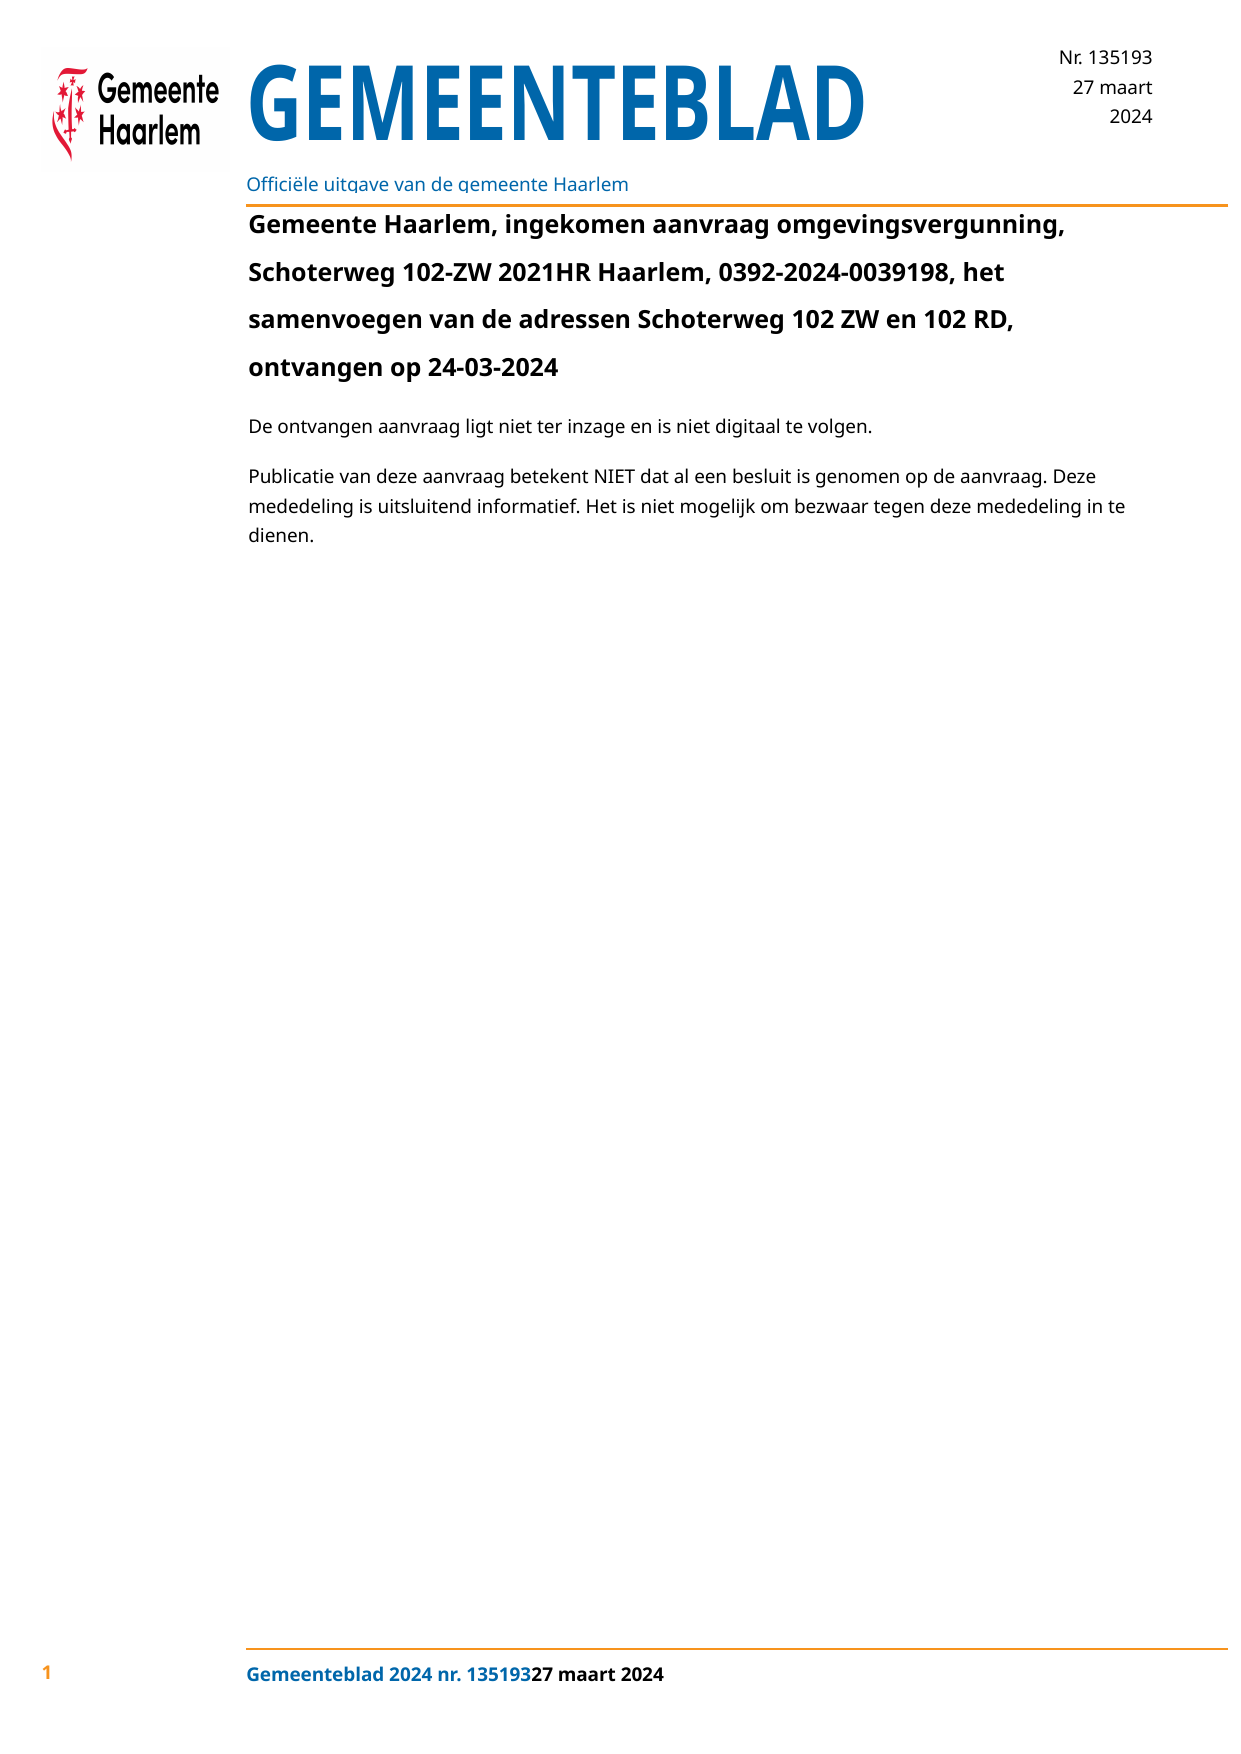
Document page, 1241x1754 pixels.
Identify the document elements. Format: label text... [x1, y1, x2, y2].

text Publicatie van deze aanvraag betekent NIET dat al een besluit is genomen op de aanvraag. Deze mededeling is uitsluitend informatief. Het is niet mogelijk om bezwaar tegen deze mededeling in te dienen. [248, 463, 1152, 548]
text De ontvangen aanvraag ligt niet ter inzage en is niet digitaal te volgen. [248, 413, 1152, 439]
text Gemeente Haarlem, ingekomen aanvraag omgevingsvergunning, Schoterweg 102-ZW 2021HR Haarlem, 0392-2024-0039198, het samenvoegen van de adressen Schoterweg 102 ZW en 102 RD, ontvangen op 24-03-2024 [248, 207, 1152, 384]
picture [41, 47, 231, 172]
